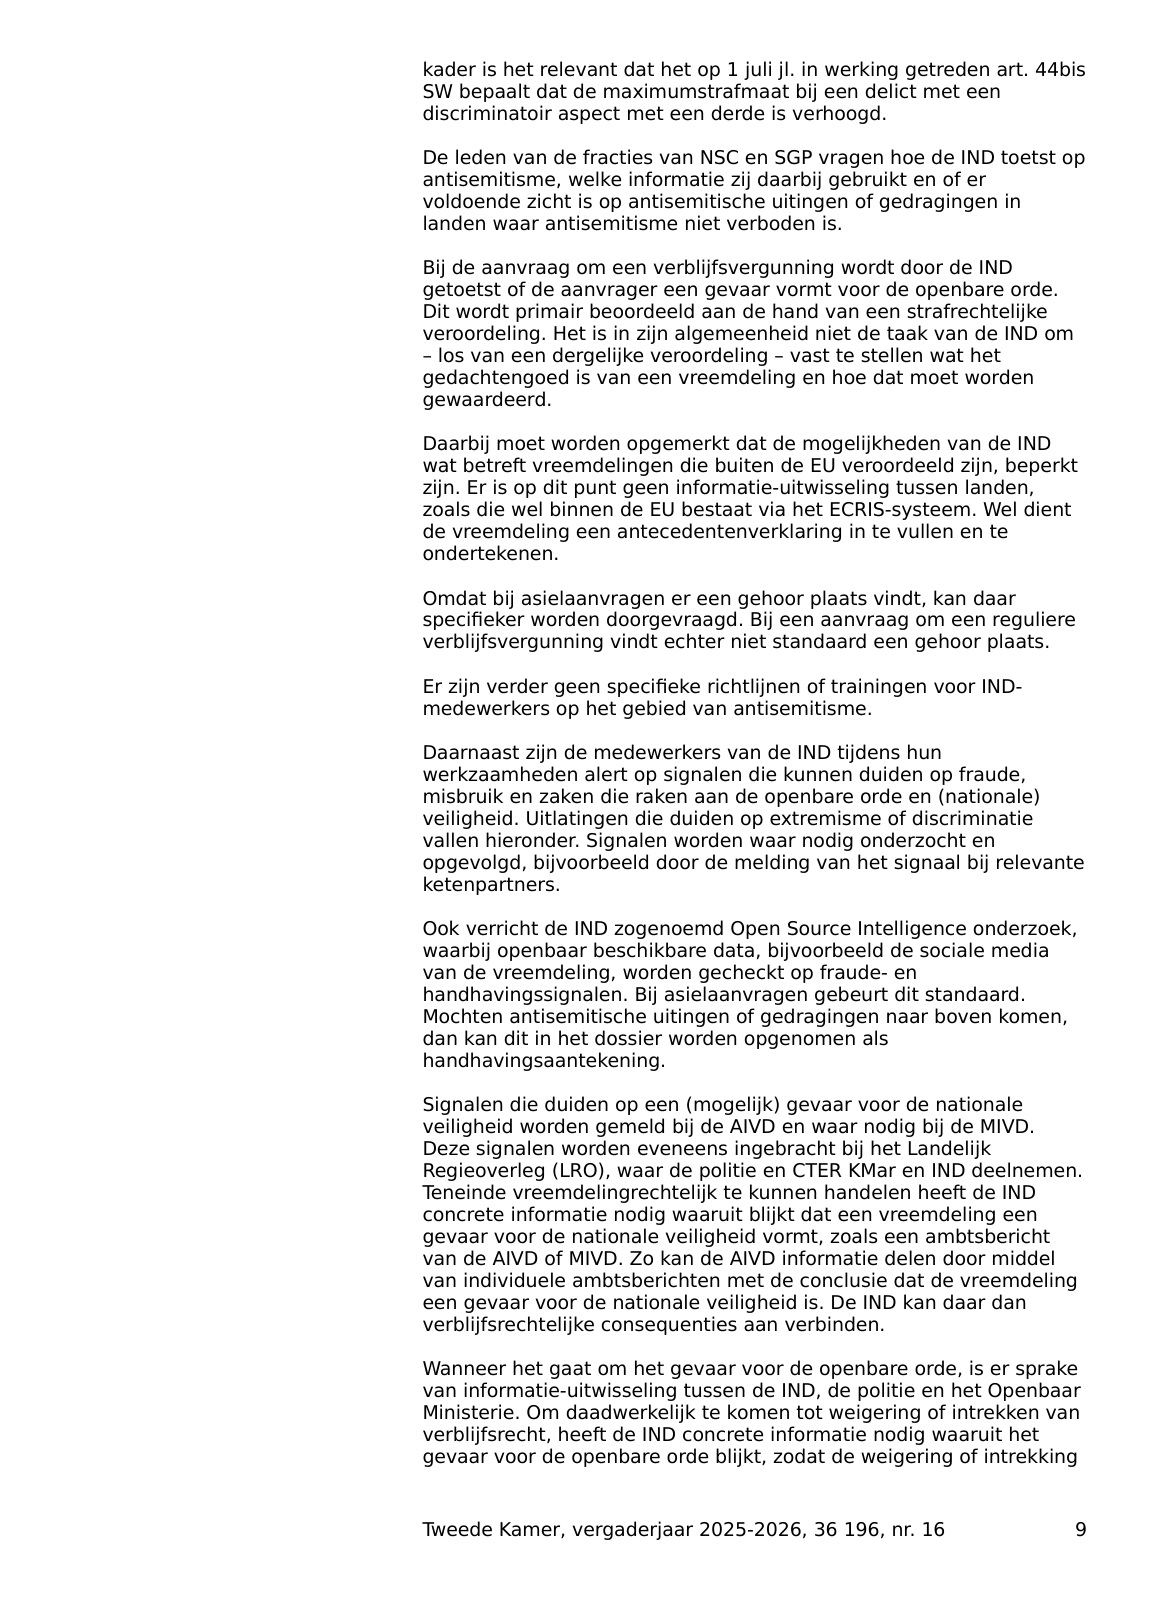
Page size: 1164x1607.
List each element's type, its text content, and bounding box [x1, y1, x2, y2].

text Daarnaast zijn de medewerkers van de IND tijdens hun werkzaamheden alert op signalen die kunnen duiden op fraude, misbruik en zaken die raken aan de openbare orde en (nationale) veiligheid. Uitlatingen die duiden op extremisme of discriminatie vallen hieronder. Signalen worden waar nodig onderzocht en opgevolgd, bijvoorbeeld door de melding van het signaal bij relevante ketenpartners. [422, 742, 1087, 896]
text Bij de aanvraag om een verblijfsvergunning wordt door de IND getoetst of de aanvrager een gevaar vormt voor de openbare orde. Dit wordt primair beoordeeld aan de hand van een strafrechtelijke veroordeling. Het is in zijn algemeenheid niet de taak van de IND om – los van een dergelijke veroordeling – vast te stellen wat het gedachtengoed is van een vreemdeling en hoe dat moet worden gewaardeerd. [422, 257, 1087, 411]
text Er zijn verder geen specifieke richtlijnen of trainingen voor IND-medewerkers op het gebied van antisemitisme. [422, 676, 1087, 719]
text Ook verricht de IND zogenoemd Open Source Intelligence onderzoek, waarbij openbaar beschikbare data, bijvoorbeeld de sociale media van de vreemdeling, worden gecheckt op fraude- en handhavingssignalen. Bij asielaanvragen gebeurt dit standaard. Mochten antisemitische uitingen of gedragingen naar boven komen, dan kan dit in het dossier worden opgenomen als handhavingsaantekening. [422, 918, 1087, 1072]
text Wanneer het gaat om het gevaar voor de openbare orde, is er sprake van informatie-uitwisseling tussen de IND, de politie en het Openbaar Ministerie. Om daadwerkelijk te komen tot weigering of intrekken van verblijfsrecht, heeft de IND concrete informatie nodig waaruit het gevaar voor de openbare orde blijkt, zodat de weigering of intrekking [422, 1358, 1087, 1468]
text Signalen die duiden op een (mogelijk) gevaar voor de nationale veiligheid worden gemeld bij de AIVD en waar nodig bij de MIVD. Deze signalen worden eveneens ingebracht bij het Landelijk Regieoverleg (LRO), waar de politie en CTER KMar en IND deelnemen. Teneinde vreemdelingrechtelijk te kunnen handelen heeft de IND concrete informatie nodig waaruit blijkt dat een vreemdeling een gevaar voor de nationale veiligheid vormt, zoals een ambtsbericht van de AIVD of MIVD. Zo kan de AIVD informatie delen door middel van individuele ambtsberichten met de conclusie dat de vreemdeling een gevaar voor de nationale veiligheid is. De IND kan daar dan verblijfsrechtelijke consequenties aan verbinden. [422, 1094, 1087, 1336]
text Daarbij moet worden opgemerkt dat de mogelijkheden van de IND wat betreft vreemdelingen die buiten de EU veroordeeld zijn, beperkt zijn. Er is op dit punt geen informatie-uitwisseling tussen landen, zoals die wel binnen de EU bestaat via het ECRIS-systeem. Wel dient de vreemdeling een antecedentenverklaring in te vullen en te ondertekenen. [422, 433, 1087, 565]
text De leden van de fracties van NSC en SGP vragen hoe de IND toetst op antisemitisme, welke informatie zij daarbij gebruikt en of er voldoende zicht is op antisemitische uitingen of gedragingen in landen waar antisemitisme niet verboden is. [422, 147, 1087, 235]
text kader is het relevant dat het op 1 juli jl. in werking getreden art. 44bis SW bepaalt dat de maximumstrafmaat bij een delict met een discriminatoir aspect met een derde is verhoogd. [422, 59, 1087, 125]
text Omdat bij asielaanvragen er een gehoor plaats vindt, kan daar specifieker worden doorgevraagd. Bij een aanvraag om een reguliere verblijfsvergunning vindt echter niet standaard een gehoor plaats. [422, 587, 1087, 653]
